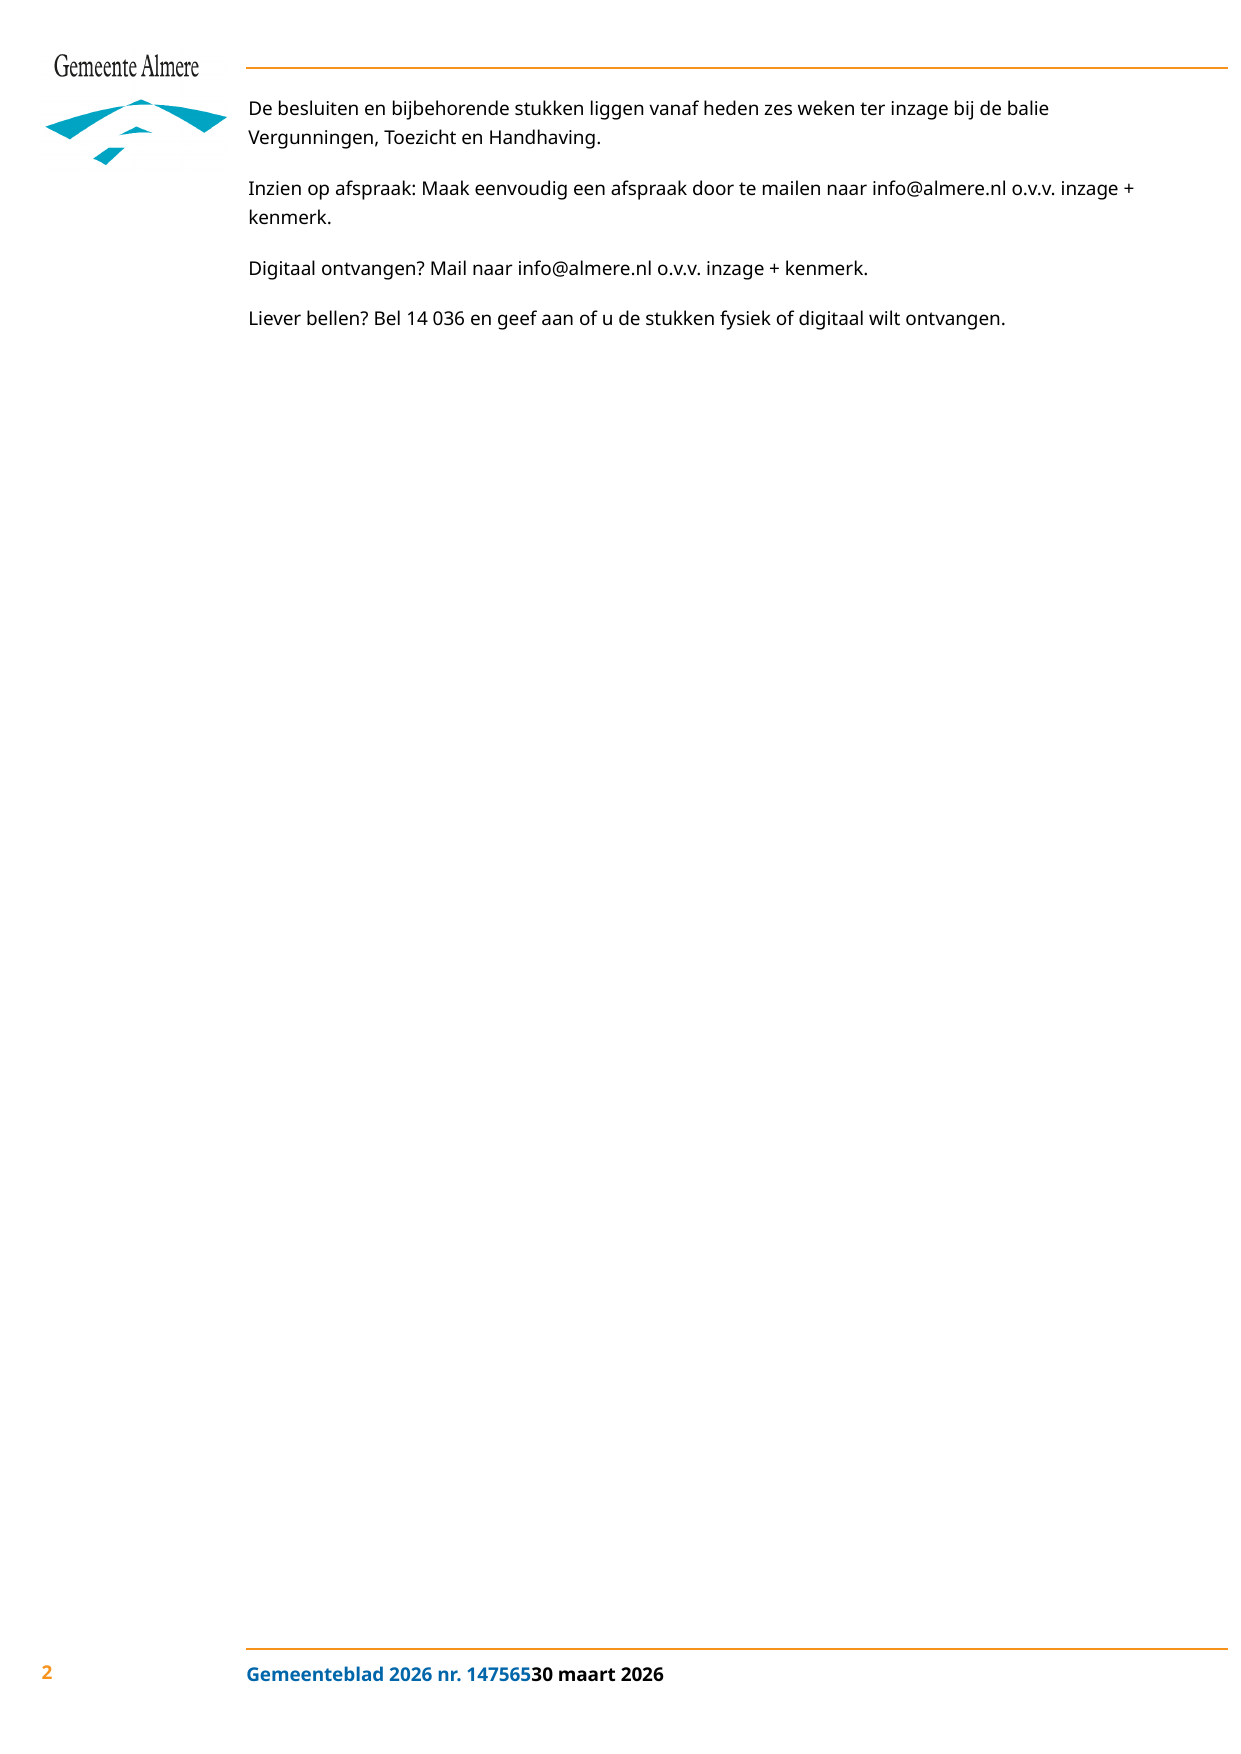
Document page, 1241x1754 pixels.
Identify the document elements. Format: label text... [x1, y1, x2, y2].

text De besluiten en bijbehorende stukken liggen vanaf heden zes weken ter inzage bij de balie Vergunningen, Toezicht en Handhaving. [248, 95, 1152, 150]
picture [41, 47, 231, 172]
text Liever bellen? Bel 14 036 en geef aan of u de stukken fysiek of digitaal wilt ontvangen. [248, 305, 1152, 331]
text Inzien op afspraak: Maak eenvoudig een afspraak door te mailen naar info@almere.nl o.v.v. inzage + kenmerk. [248, 175, 1152, 230]
text Digitaal ontvangen? Mail naar info@almere.nl o.v.v. inzage + kenmerk. [248, 255, 1152, 281]
